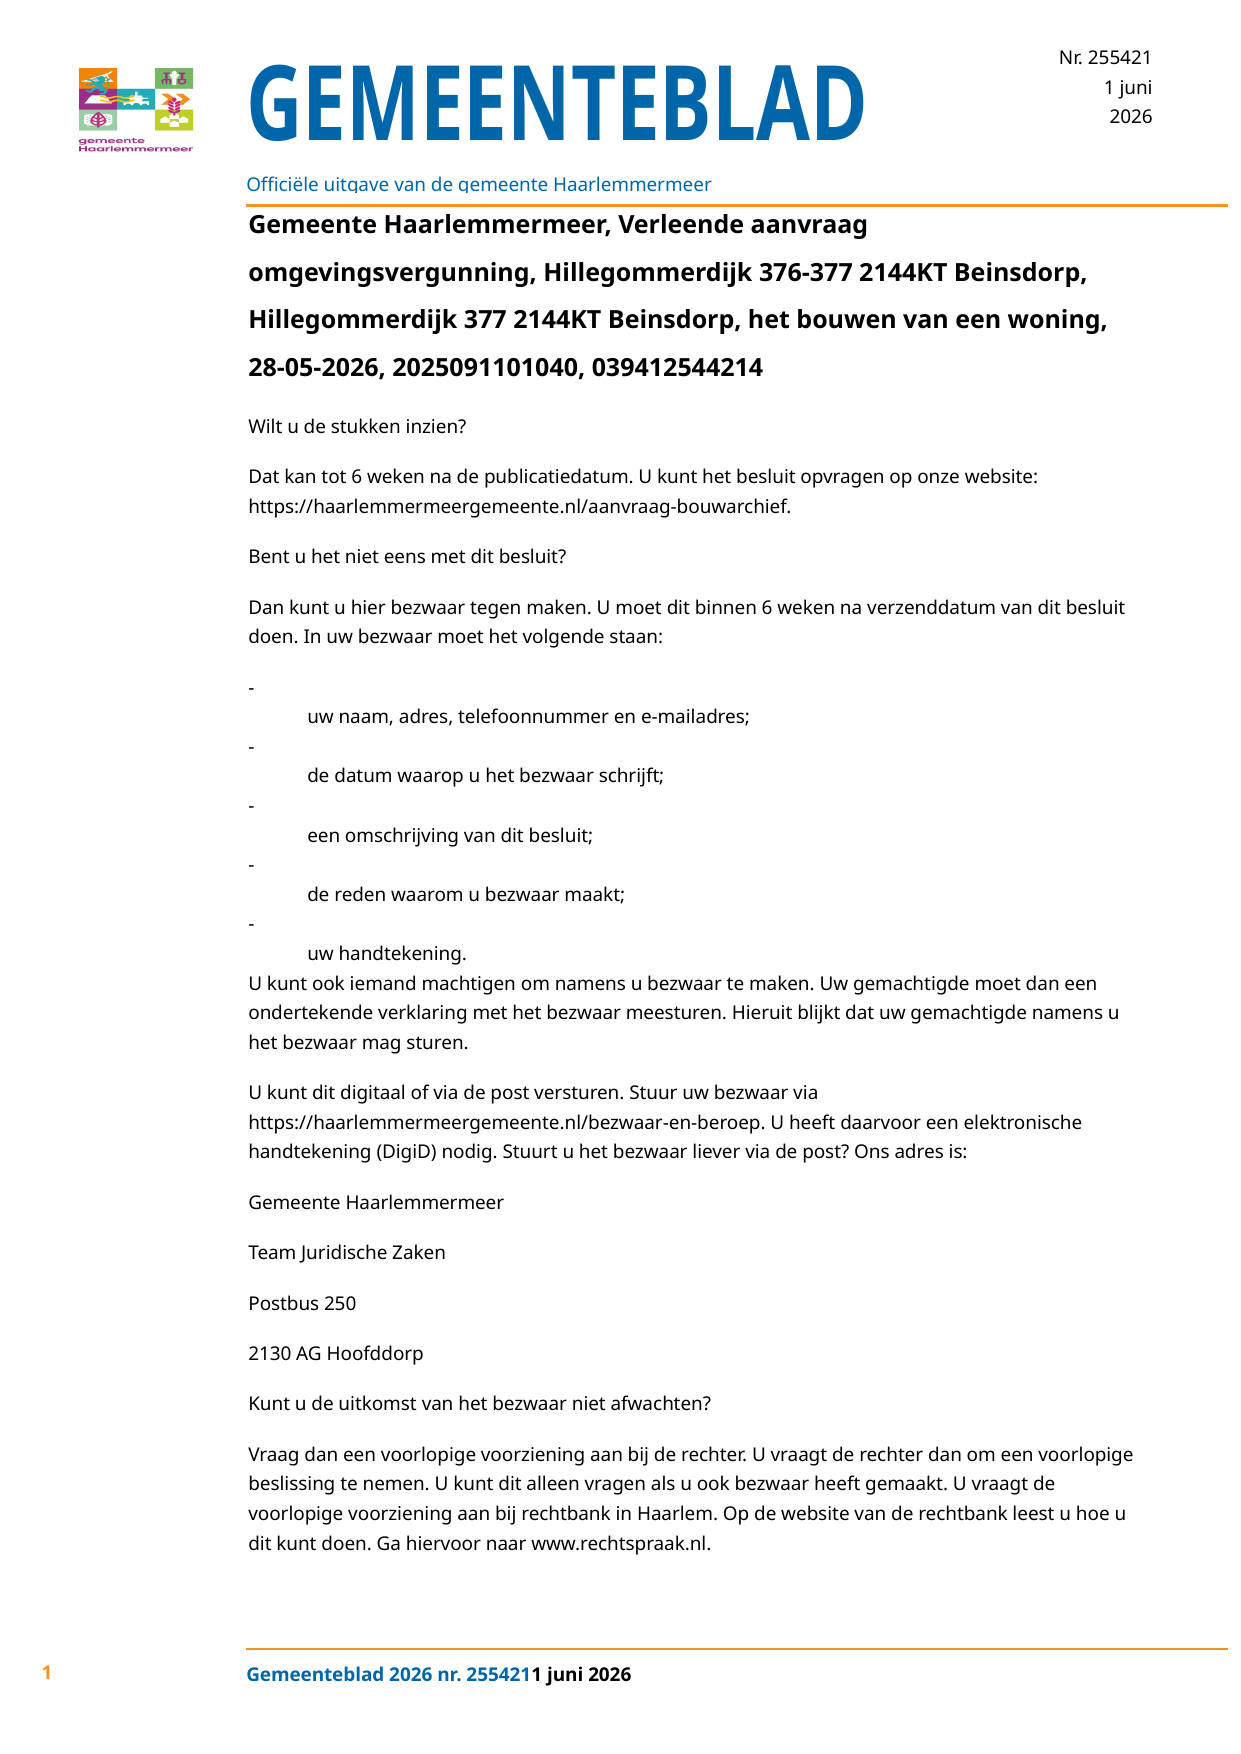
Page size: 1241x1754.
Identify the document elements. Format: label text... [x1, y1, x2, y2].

text Postbus 250 [248, 1290, 1152, 1316]
text Dat kan tot 6 weken na de publicatiedatum. U kunt het besluit opvragen op onze website: https://haarlemmermeergemeente.nl/aanvraag-bouwarchief. [248, 463, 1152, 519]
list de datum waarop u het bezwaar schrijft; [248, 763, 1152, 788]
list de reden waarom u bezwaar maakt; [248, 881, 1152, 907]
text Team Juridische Zaken [248, 1239, 1152, 1265]
text Gemeente Haarlemmermeer [248, 1189, 1152, 1215]
text Kunt u de uitkomst van het bezwaar niet afwachten? [248, 1391, 1152, 1416]
text Bent u het niet eens met dit besluit? [248, 543, 1152, 569]
list uw naam, adres, telefoonnummer en e-mailadres; [248, 703, 1152, 729]
list een omschrijving van dit besluit; [248, 822, 1152, 848]
text U kunt dit digitaal of via de post versturen. Stuur uw bezwaar via https://haarlemmermeergemeente.nl/bezwaar-en-beroep. U heeft daarvoor een elektronische handtekening (DigiD) nodig. Stuurt u het bezwaar liever via de post? Ons adres is: [248, 1079, 1152, 1164]
text Vraag dan een voorlopige voorziening aan bij de rechter. U vraagt de rechter dan om een voorlopige beslissing te nemen. U kunt dit alleen vragen als u ook bezwaar heeft gemaakt. U vraagt de voorlopige voorziening aan bij rechtbank in Haarlem. Op de website van de rechtbank leest u hoe u dit kunt doen. Ga hiervoor naar www.rechtspraak.nl. [248, 1441, 1152, 1556]
text U kunt ook iemand machtigen om namens u bezwaar te maken. Uw gemachtigde moet dan een ondertekende verklaring met het bezwaar meesturen. Hieruit blijkt dat uw gemachtigde namens u het bezwaar mag sturen. [248, 970, 1152, 1055]
list uw handtekening. [248, 940, 1152, 966]
text Gemeente Haarlemmermeer, Verleende aanvraag omgevingsvergunning, Hillegommerdijk 376-377 2144KT Beinsdorp, Hillegommerdijk 377 2144KT Beinsdorp, het bouwen van een woning, 28-05-2026, 2025091101040, 039412544214 [248, 207, 1152, 384]
text Dan kunt u hier bezwaar tegen maken. U moet dit binnen 6 weken na verzenddatum van dit besluit doen. In uw bezwaar moet het volgende staan: [248, 594, 1152, 649]
picture [41, 47, 231, 172]
text Wilt u de stukken inzien? [248, 413, 1152, 439]
text 2130 AG Hoofddorp [248, 1340, 1152, 1366]
